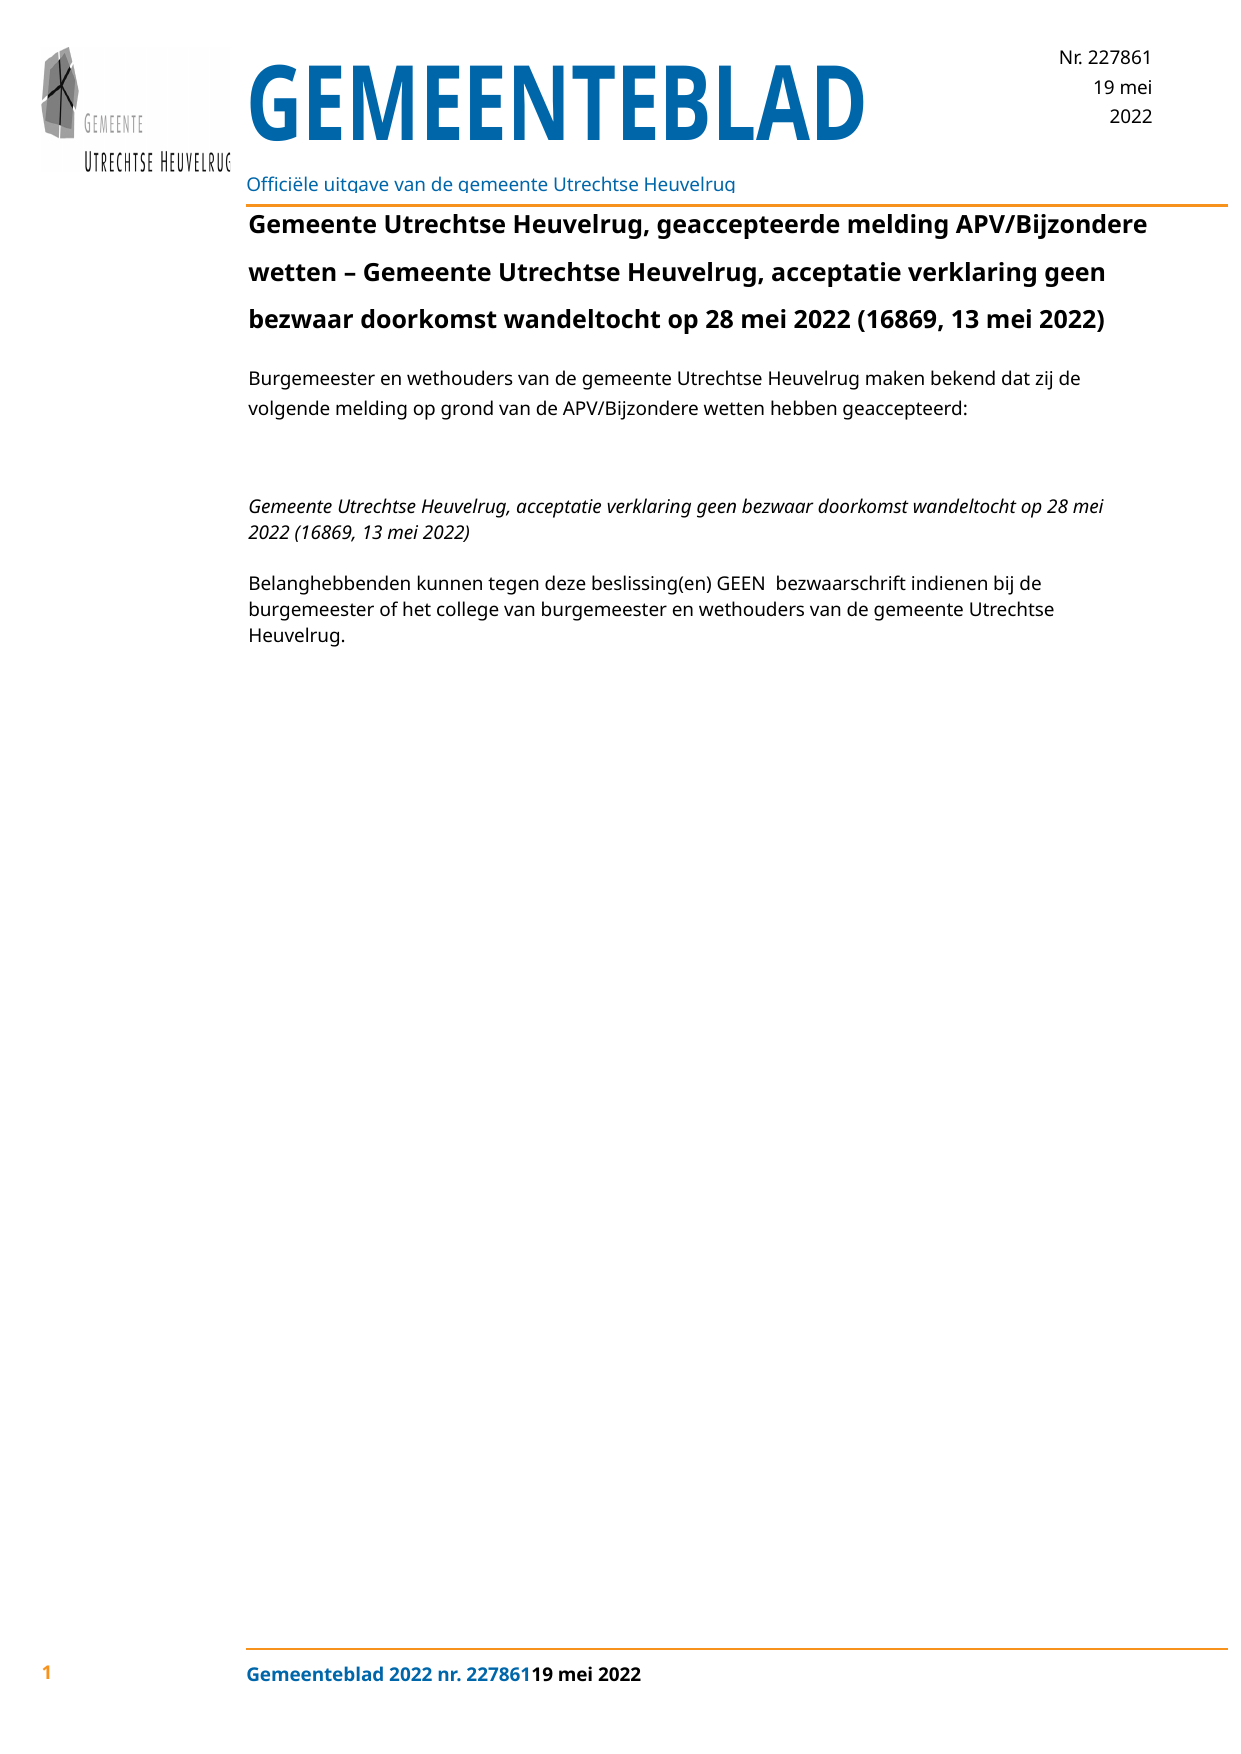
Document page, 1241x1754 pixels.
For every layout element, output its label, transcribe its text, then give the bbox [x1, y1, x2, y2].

text Gemeente Utrechtse Heuvelrug, geaccepteerde melding APV/Bijzondere wetten – Gemeente Utrechtse Heuvelrug, acceptatie verklaring geen bezwaar doorkomst wandeltocht op 28 mei 2022 (16869, 13 mei 2022) [248, 207, 1152, 336]
text Burgemeester en wethouders van de gemeente Utrechtse Heuvelrug maken bekend dat zij de volgende melding op grond van de APV/Bijzondere wetten hebben geaccepteerd: [248, 366, 1152, 421]
text Gemeente Utrechtse Heuvelrug, acceptatie verklaring geen bezwaar doorkomst wandeltocht op 28 mei 2022 (16869, 13 mei 2022) [248, 493, 1152, 545]
picture [41, 47, 231, 172]
text Belanghebbenden kunnen tegen deze beslissing(en) GEEN bezwaarschrift indienen bij de burgemeester of het college van burgemeester en wethouders van de gemeente Utrechtse Heuvelrug. [248, 571, 1152, 648]
